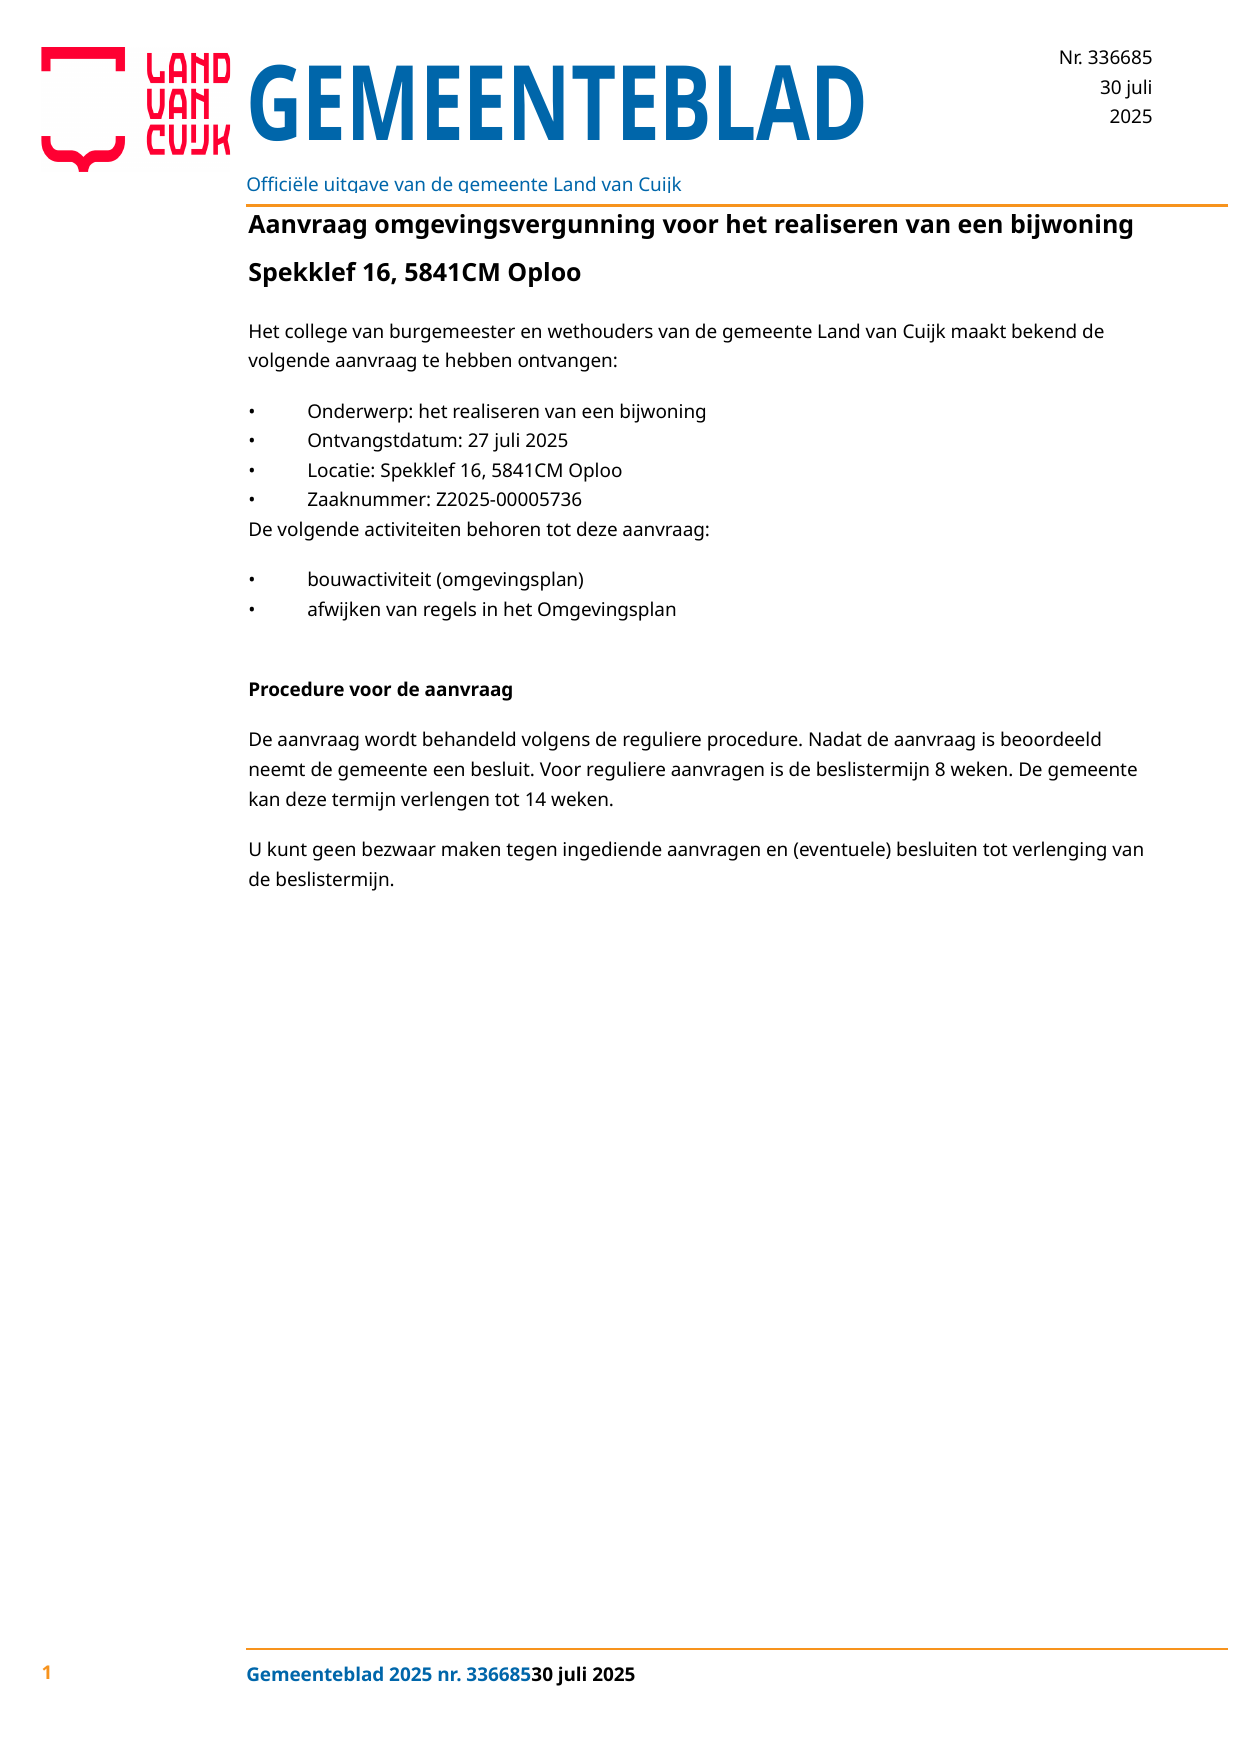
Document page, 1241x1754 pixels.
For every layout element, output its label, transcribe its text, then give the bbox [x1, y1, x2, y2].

list afwijken van regels in het Omgevingsplan [248, 596, 1152, 622]
text U kunt geen bezwaar maken tegen ingediende aanvragen en (eventuele) besluiten tot verlenging van de beslistermijn. [248, 836, 1152, 892]
list Ontvangstdatum: 27 juli 2025 [248, 427, 1152, 453]
text De volgende activiteiten behoren tot deze aanvraag: [248, 516, 1152, 542]
text Het college van burgemeester en wethouders van de gemeente Land van Cuijk maakt bekend de volgende aanvraag te hebben ontvangen: [248, 318, 1152, 373]
text Aanvraag omgevingsvergunning voor het realiseren van een bijwoning Spekklef 16, 5841CM Oploo [248, 207, 1152, 288]
picture [41, 47, 231, 172]
text Procedure voor de aanvraag [248, 676, 1152, 702]
list bouwactiviteit (omgevingsplan) [248, 567, 1152, 592]
text De aanvraag wordt behandeld volgens de reguliere procedure. Nadat de aanvraag is beoordeeld neemt de gemeente een besluit. Voor reguliere aanvragen is de beslistermijn 8 weken. De gemeente kan deze termijn verlengen tot 14 weken. [248, 727, 1152, 812]
list Onderwerp: het realiseren van een bijwoning [248, 398, 1152, 424]
list Locatie: Spekklef 16, 5841CM Oploo [248, 457, 1152, 483]
list Zaaknummer: Z2025-00005736 [248, 487, 1152, 512]
